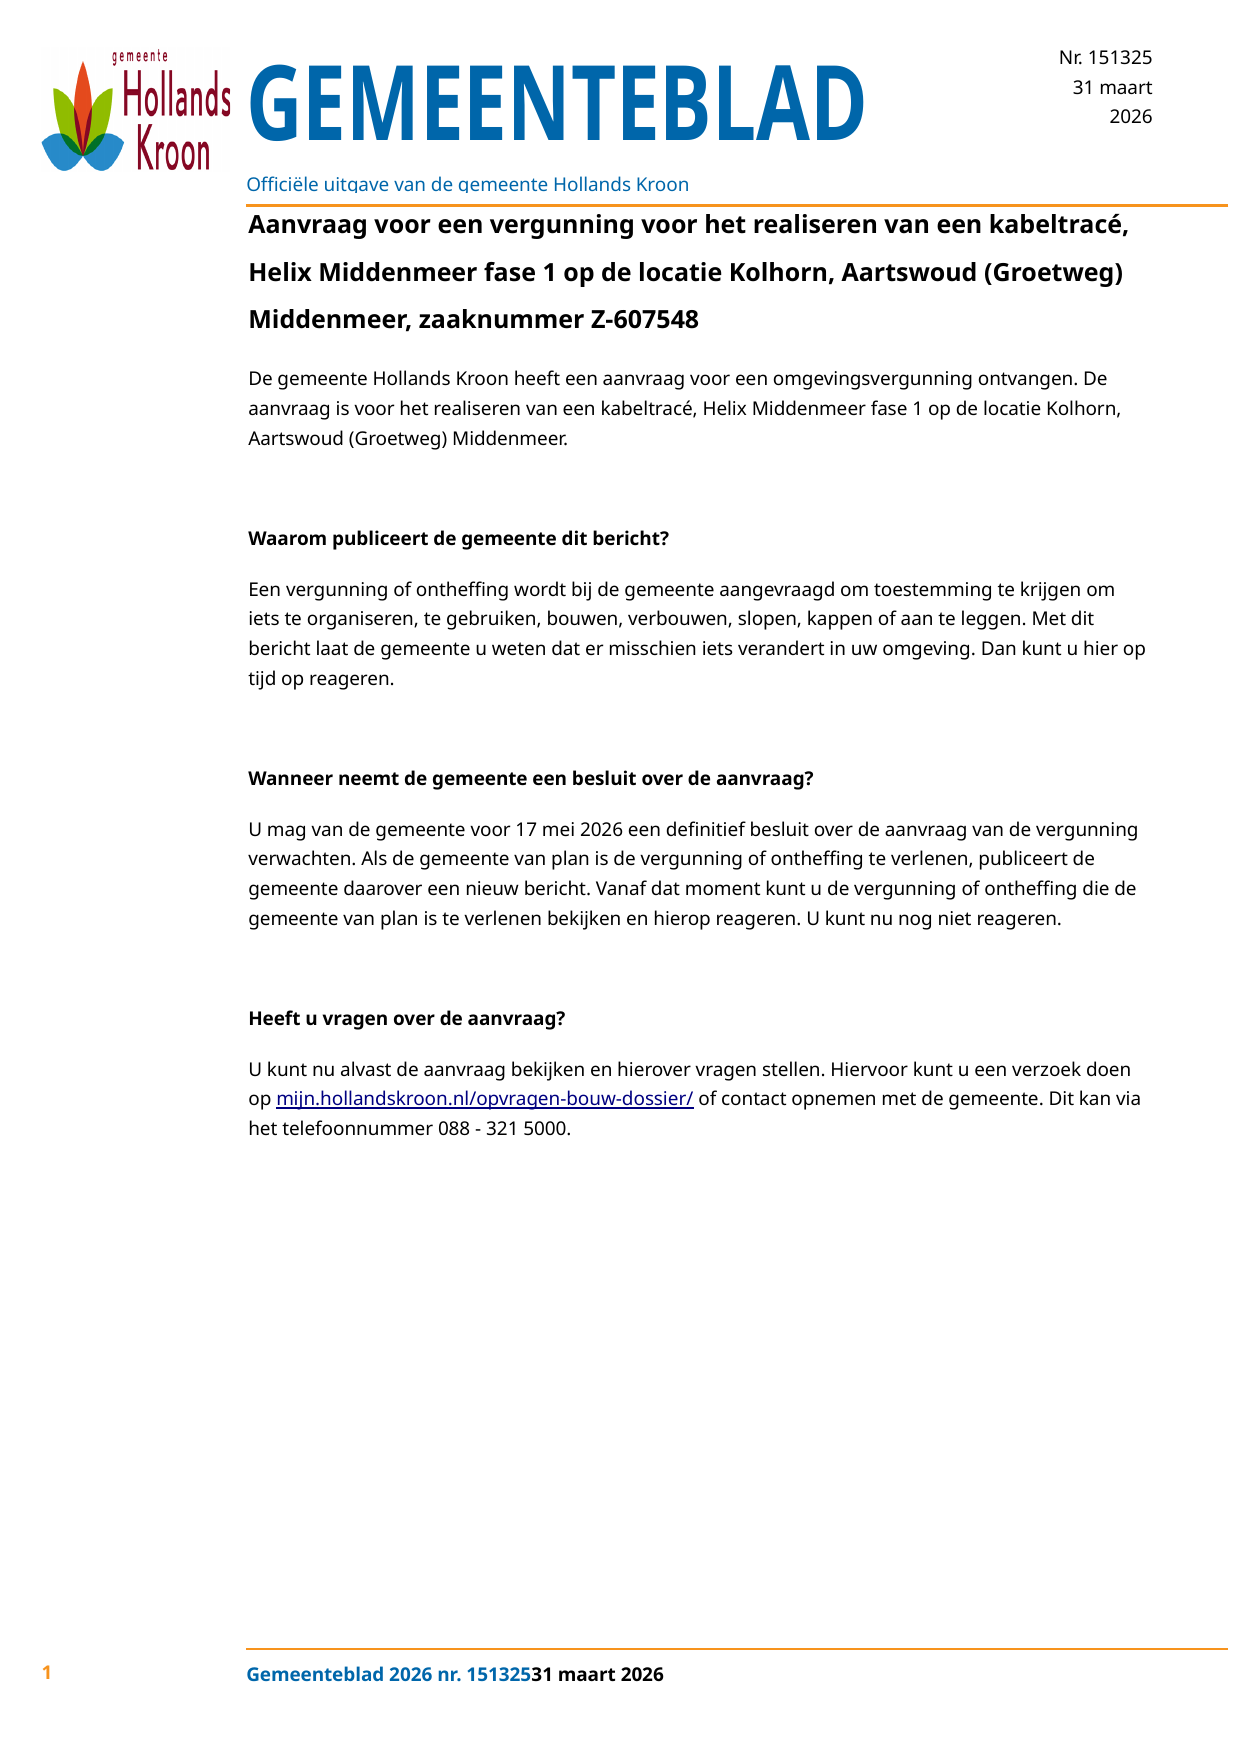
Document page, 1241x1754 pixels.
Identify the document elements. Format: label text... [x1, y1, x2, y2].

text Een vergunning of ontheffing wordt bij de gemeente aangevraagd om toestemming te krijgen om iets te organiseren, te gebruiken, bouwen, verbouwen, slopen, kappen of aan te leggen. Met dit bericht laat de gemeente u weten dat er misschien iets verandert in uw omgeving. Dan kunt u hier op tijd op reageren. [248, 576, 1152, 690]
text Heeft u vragen over de aanvraag? [248, 1006, 1152, 1031]
text Waarom publiceert de gemeente dit bericht? [248, 526, 1152, 551]
text Wanneer neemt de gemeente een besluit over de aanvraag? [248, 766, 1152, 791]
text De gemeente Hollands Kroon heeft een aanvraag voor een omgevingsvergunning ontvangen. De aanvraag is voor het realiseren van een kabeltracé, Helix Middenmeer fase 1 op de locatie Kolhorn, Aartswoud (Groetweg) Middenmeer. [248, 366, 1152, 450]
text U kunt nu alvast de aanvraag bekijken en hierover vragen stellen. Hiervoor kunt u een verzoek doen op mijn.hollandskroon.nl/opvragen-bouw-dossier/ of contact opnemen met de gemeente. Dit kan via het telefoonnummer 088 - 321 5000. [248, 1056, 1152, 1141]
text Aanvraag voor een vergunning voor het realiseren van een kabeltracé, Helix Middenmeer fase 1 op de locatie Kolhorn, Aartswoud (Groetweg) Middenmeer, zaaknummer Z-607548 [248, 207, 1152, 336]
picture [41, 47, 231, 172]
text U mag van de gemeente voor 17 mei 2026 een definitief besluit over de aanvraag van de vergunning verwachten. Als de gemeente van plan is de vergunning of ontheffing te verlenen, publiceert de gemeente daarover een nieuw bericht. Vanaf dat moment kunt u de vergunning of ontheffing die de gemeente van plan is te verlenen bekijken en hierop reageren. U kunt nu nog niet reageren. [248, 816, 1152, 930]
